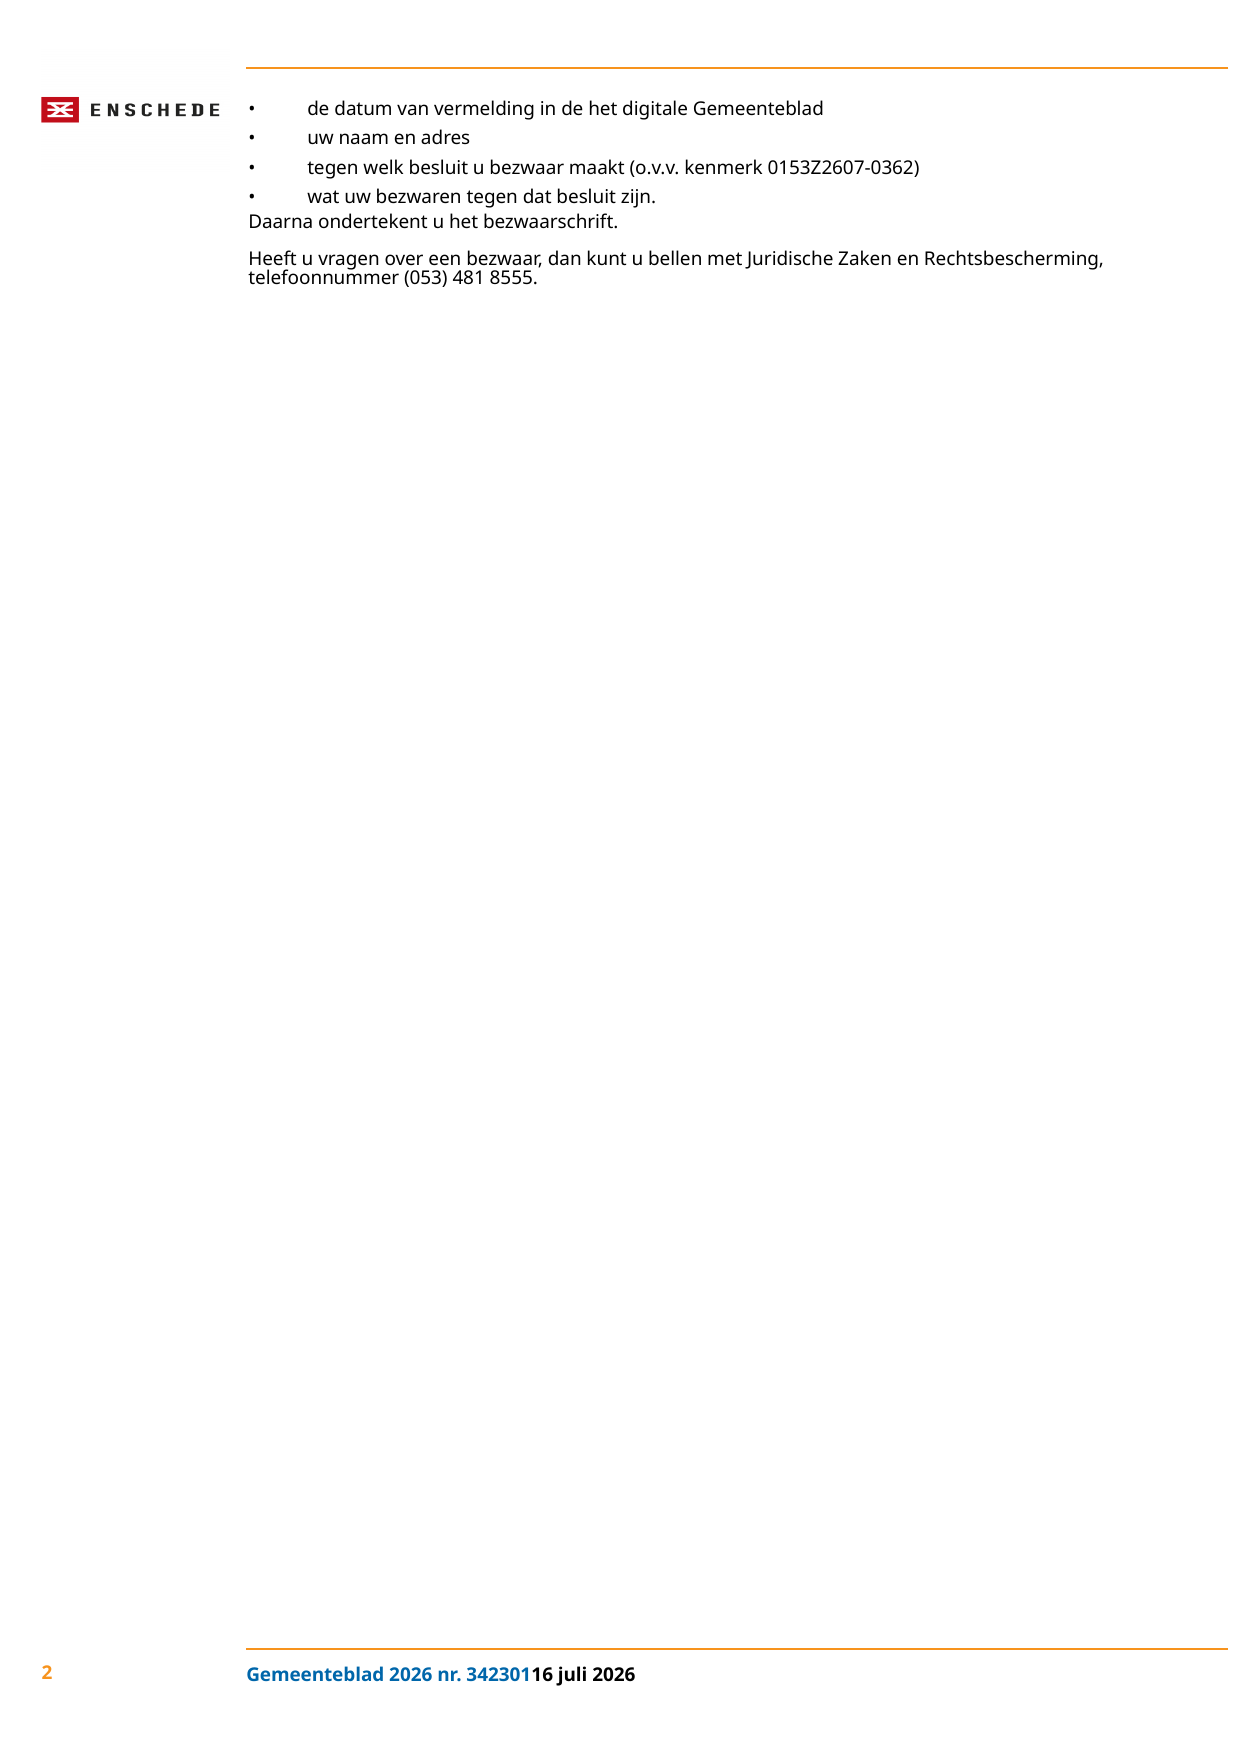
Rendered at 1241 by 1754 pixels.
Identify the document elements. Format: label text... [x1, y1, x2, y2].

picture [41, 47, 231, 172]
text Heeft u vragen over een bezwaar, dan kunt u bellen met Juridische Zaken en Rechtsbescherming, telefoonnummer (053) 481 8555. [248, 250, 1152, 289]
text Daarna ondertekent u het bezwaarschrift. [248, 213, 1152, 232]
list de datum van vermelding in de het digitale Gemeenteblad [248, 95, 1152, 121]
list uw naam en adres [248, 124, 1152, 150]
list wat uw bezwaren tegen dat besluit zijn. [248, 183, 1152, 209]
list tegen welk besluit u bezwaar maakt (o.v.v. kenmerk 0153Z2607-0362) [248, 154, 1152, 180]
